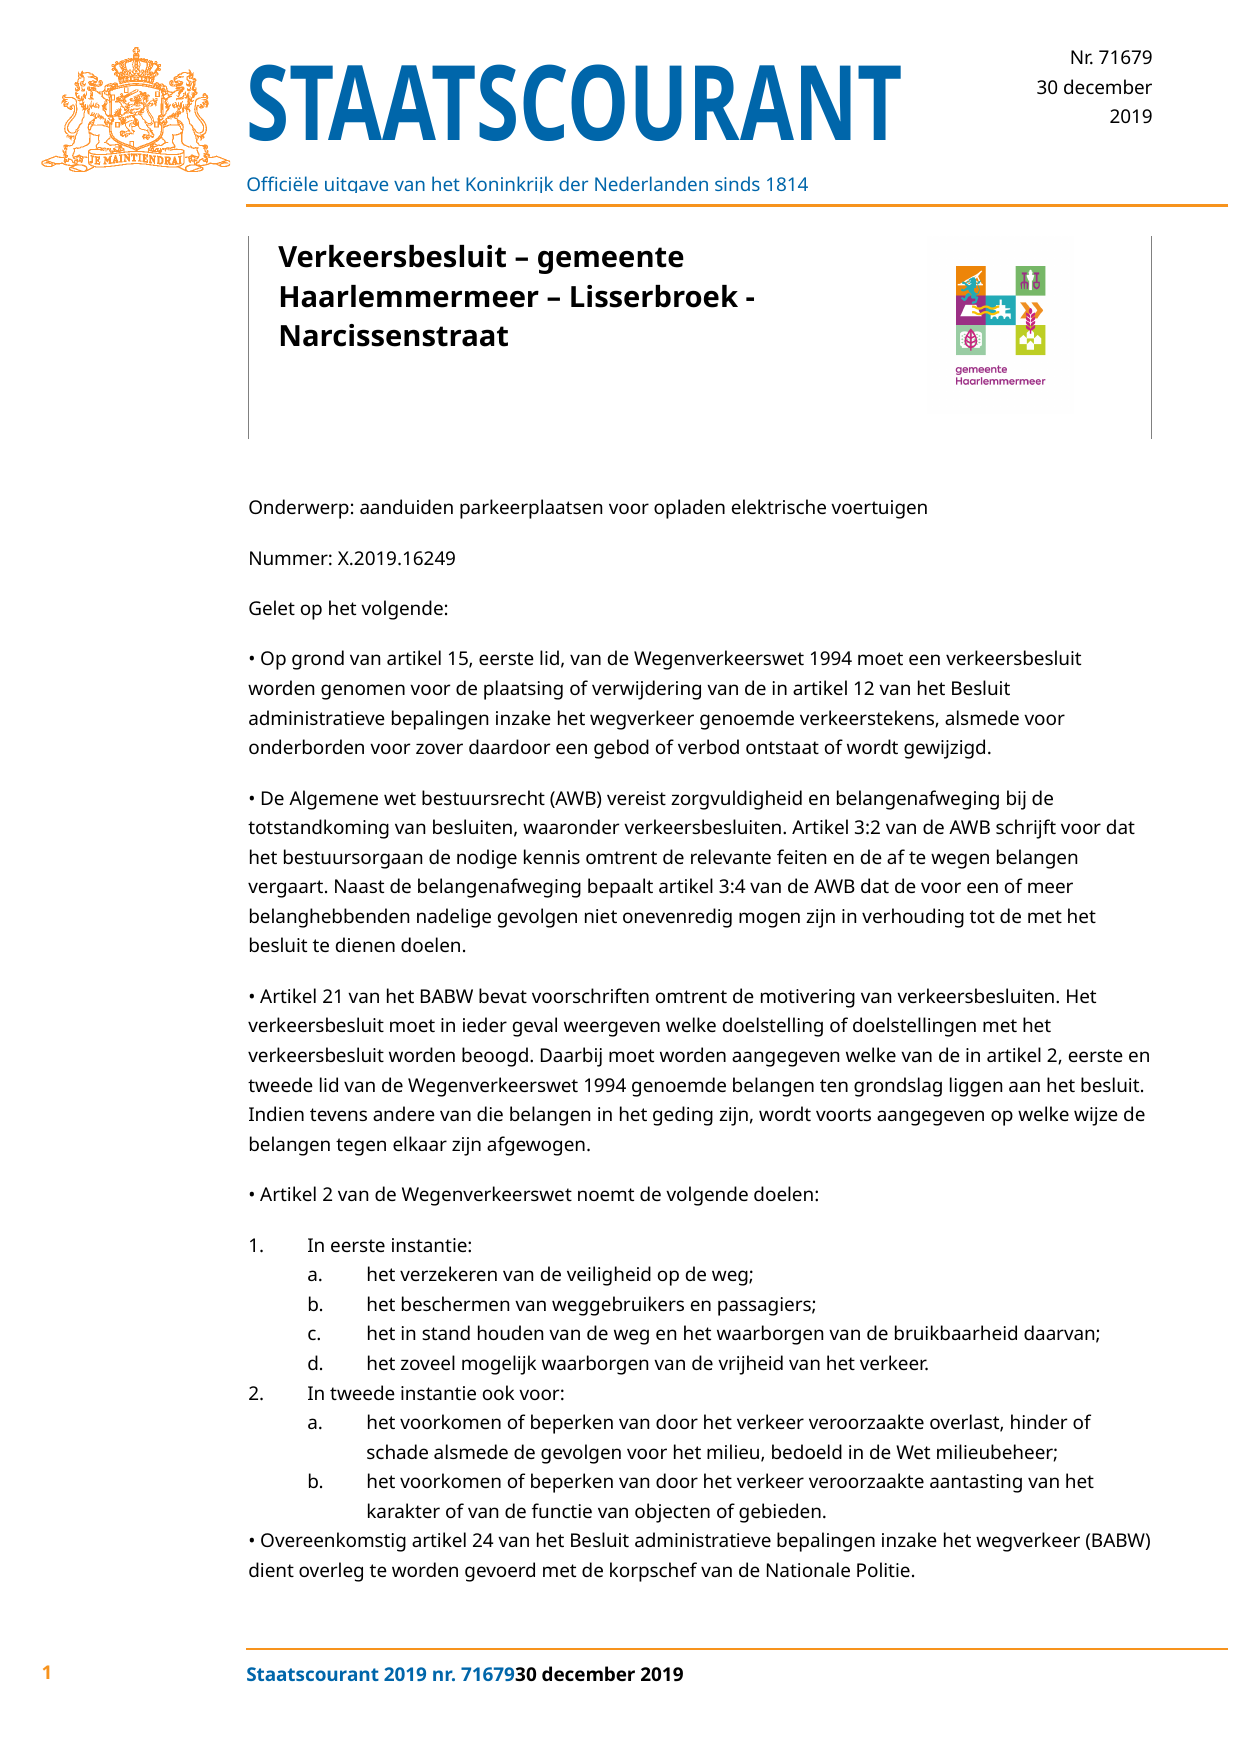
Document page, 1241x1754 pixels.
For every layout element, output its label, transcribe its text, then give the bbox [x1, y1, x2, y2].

text Nummer: X.2019.16249 [248, 545, 1152, 571]
list In eerste instantie: [248, 1232, 1152, 1258]
table_header Verkeersbesluit – gemeente Haarlemmermeer – Lisserbroek - Narcissenstraat [249, 236, 850, 439]
text Onderwerp: aanduiden parkeerplaatsen voor opladen elektrische voertuigen [248, 494, 1152, 520]
list het verzekeren van de veiligheid op de weg; [307, 1261, 1152, 1287]
text • Overeenkomstig artikel 24 van het Besluit administratieve bepalingen inzake het wegverkeer (BABW) dient overleg te worden gevoerd met de korpschef van de Nationale Politie. [248, 1528, 1152, 1583]
picture [926, 236, 1075, 414]
text • Artikel 2 van de Wegenverkeerswet noemt de volgende doelen: [248, 1181, 1152, 1207]
list het zoveel mogelijk waarborgen van de vrijheid van het verkeer. [307, 1350, 1152, 1376]
text • Op grond van artikel 15, eerste lid, van de Wegenverkeerswet 1994 moet een verkeersbesluit worden genomen voor de plaatsing of verwijdering van de in artikel 12 van het Besluit administratieve bepalingen inzake het wegverkeer genoemde verkeerstekens, alsmede voor onderborden voor zover daardoor een gebod of verbod ontstaat of wordt gewijzigd. [248, 646, 1152, 760]
text Gelet op het volgende: [248, 595, 1152, 621]
list het beschermen van weggebruikers en passagiers; [307, 1291, 1152, 1317]
picture [41, 47, 231, 172]
list In tweede instantie ook voor: [248, 1380, 1152, 1406]
text • De Algemene wet bestuursrecht (AWB) vereist zorgvuldigheid en belangenafweging bij de totstandkoming van besluiten, waaronder verkeersbesluiten. Artikel 3:2 van de AWB schrijft voor dat het bestuursorgaan de nodige kennis omtrent de relevante feiten en de af te wegen belangen vergaart. Naast de belangenafweging bepaalt artikel 3:4 van de AWB dat de voor een of meer belanghebbenden nadelige gevolgen niet onevenredig mogen zijn in verhouding tot de met het besluit te dienen doelen. [248, 785, 1152, 958]
list het in stand houden van de weg en het waarborgen van de bruikbaarheid daarvan; [307, 1321, 1152, 1346]
table_header [1075, 236, 1151, 413]
table_header [850, 414, 1151, 439]
list het voorkomen of beperken van door het verkeer veroorzaakte overlast, hinder of schade alsmede de gevolgen voor het milieu, bedoeld in de Wet milieubeheer; [307, 1409, 1152, 1465]
text • Artikel 21 van het BABW bevat voorschriften omtrent de motivering van verkeersbesluiten. Het verkeersbesluit moet in ieder geval weergeven welke doelstelling of doelstellingen met het verkeersbesluit worden beoogd. Daarbij moet worden aangegeven welke van de in artikel 2, eerste en tweede lid van de Wegenverkeerswet 1994 genoemde belangen ten grondslag liggen aan het besluit. Indien tevens andere van die belangen in het geding zijn, wordt voorts aangegeven op welke wijze de belangen tegen elkaar zijn afgewogen. [248, 983, 1152, 1157]
table_header [850, 236, 926, 413]
list het voorkomen of beperken van door het verkeer veroorzaakte aantasting van het karakter of van de functie van objecten of gebieden. [307, 1468, 1152, 1524]
